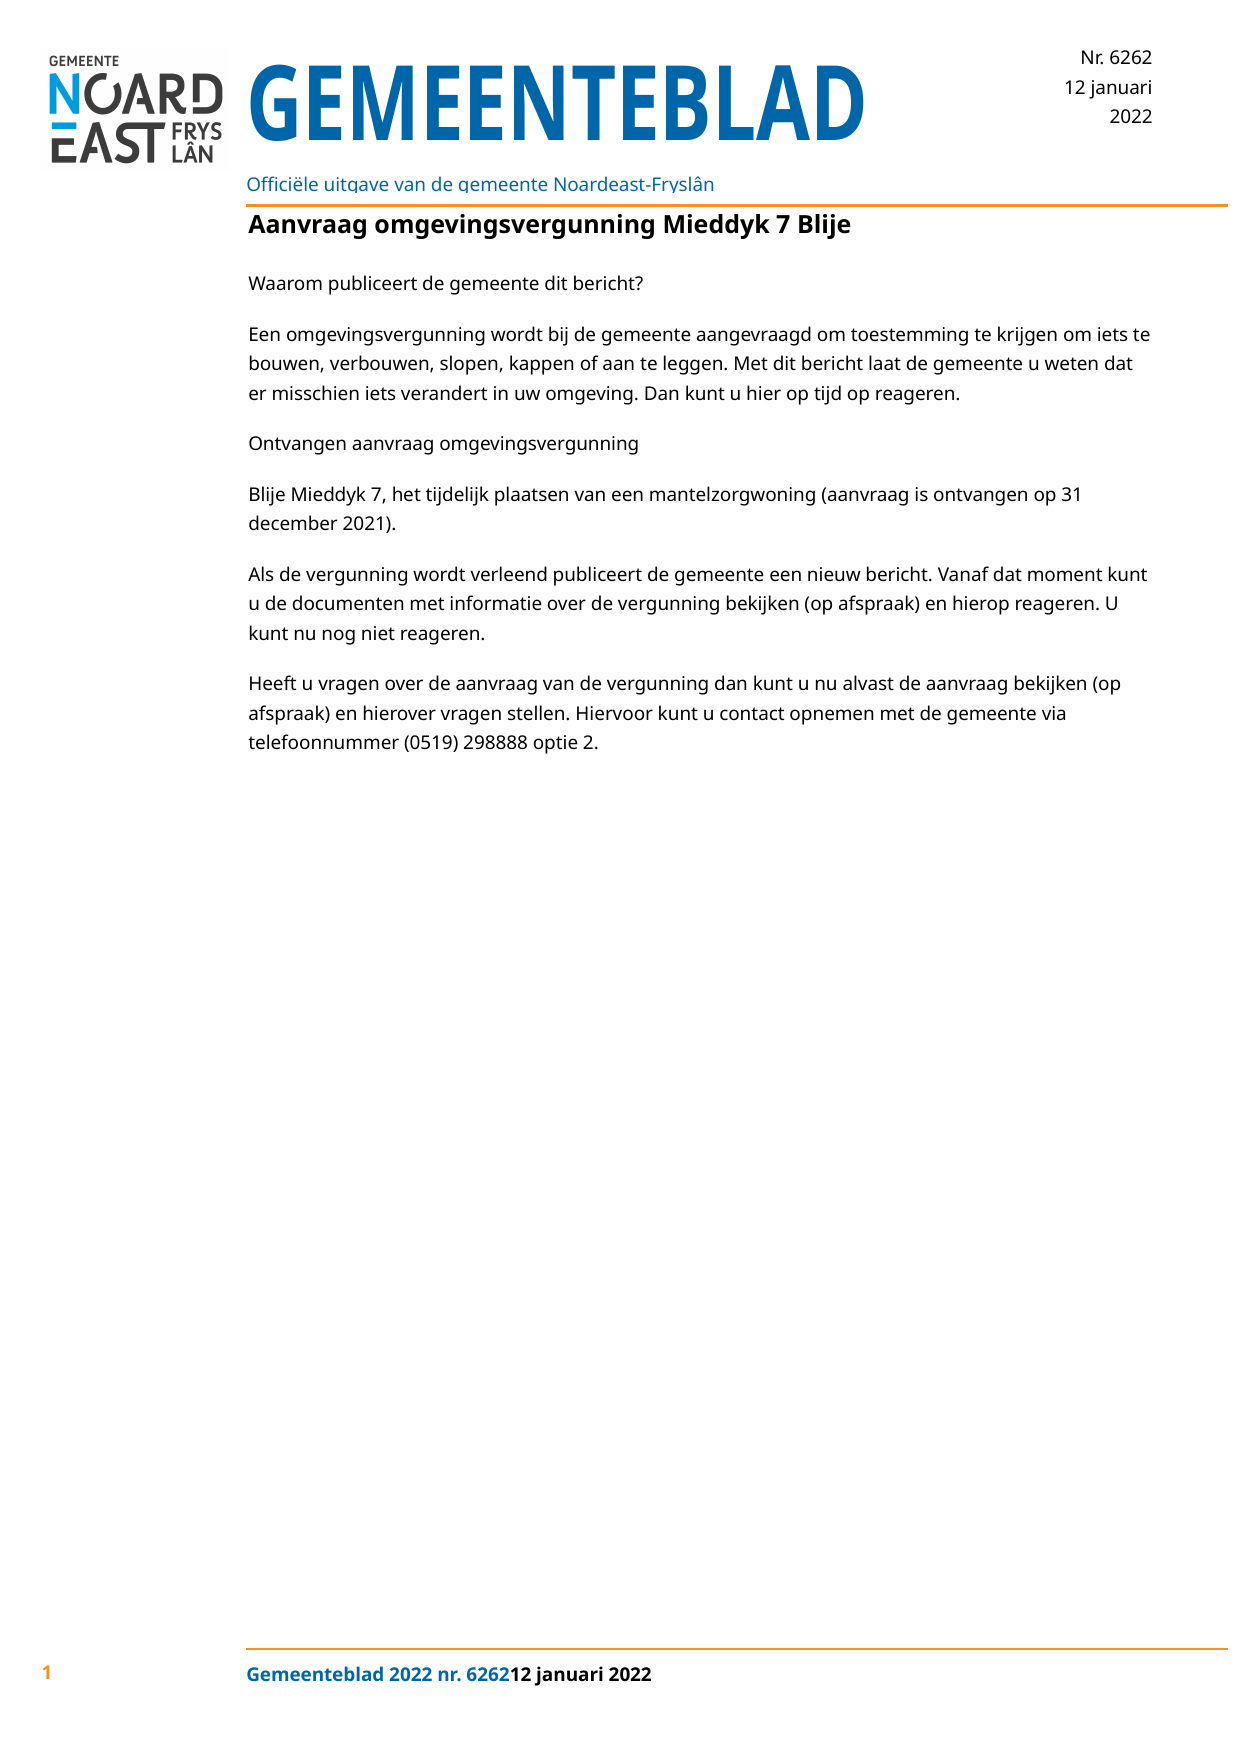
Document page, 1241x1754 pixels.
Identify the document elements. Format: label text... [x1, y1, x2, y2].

text Ontvangen aanvraag omgevingsvergunning [248, 430, 1152, 456]
text Heeft u vragen over de aanvraag van de vergunning dan kunt u nu alvast de aanvraag bekijken (op afspraak) en hierover vragen stellen. Hiervoor kunt u contact opnemen met de gemeente via telefoonnummer (0519) 298888 optie 2. [248, 670, 1152, 755]
text Een omgevingsvergunning wordt bij de gemeente aangevraagd om toestemming te krijgen om iets te bouwen, verbouwen, slopen, kappen of aan te leggen. Met dit bericht laat de gemeente u weten dat er misschien iets verandert in uw omgeving. Dan kunt u hier op tijd op reageren. [248, 321, 1152, 406]
text Blije Mieddyk 7, het tijdelijk plaatsen van een mantelzorgwoning (aanvraag is ontvangen op 31 december 2021). [248, 481, 1152, 536]
text Aanvraag omgevingsvergunning Mieddyk 7 Blije [248, 207, 1152, 241]
text Als de vergunning wordt verleend publiceert de gemeente een nieuw bericht. Vanaf dat moment kunt u de documenten met informatie over de vergunning bekijken (op afspraak) en hierop reageren. U kunt nu nog niet reageren. [248, 561, 1152, 646]
text Waarom publiceert de gemeente dit bericht? [248, 270, 1152, 296]
picture [41, 47, 231, 172]
